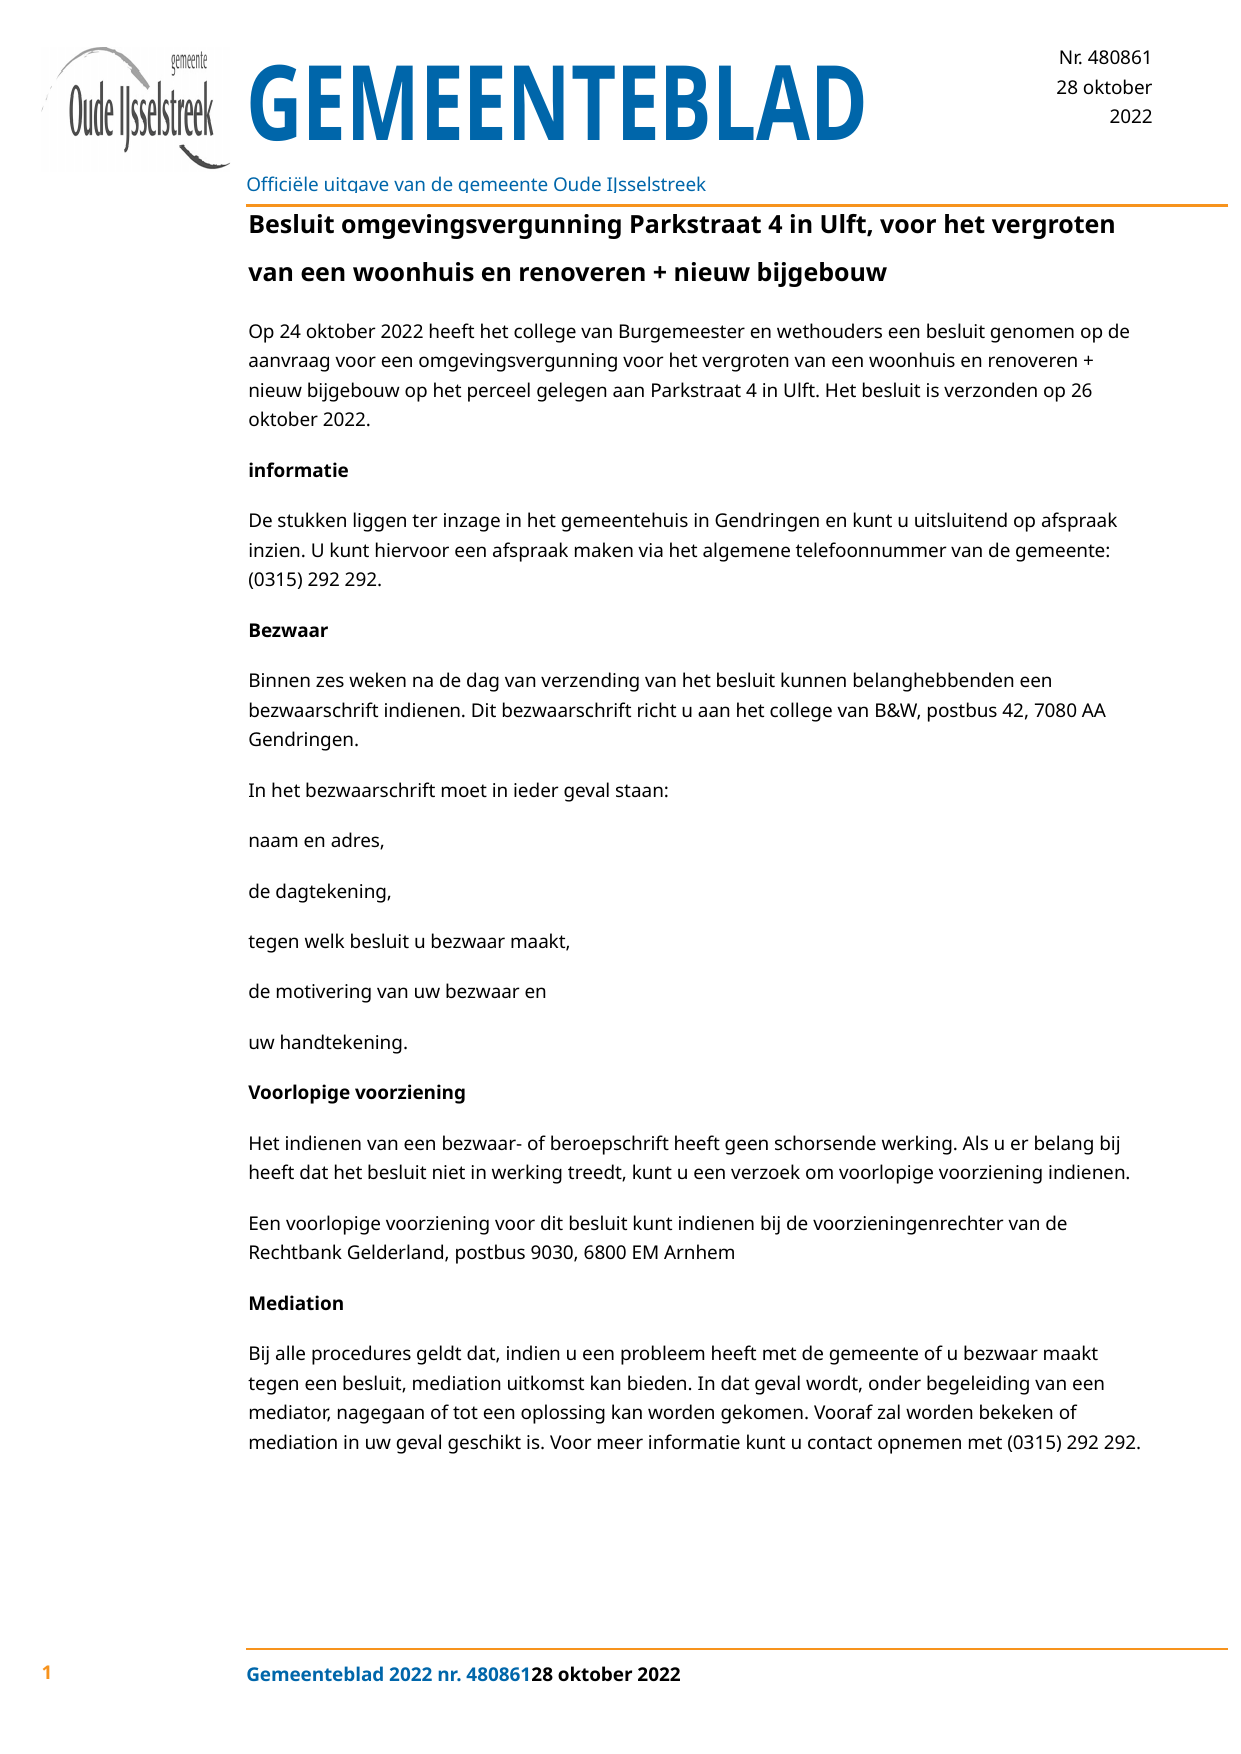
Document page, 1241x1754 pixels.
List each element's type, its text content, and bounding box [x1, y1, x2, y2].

text In het bezwaarschrift moet in ieder geval staan: [248, 777, 1152, 803]
text Bij alle procedures geldt dat, indien u een probleem heeft met de gemeente of u bezwaar maakt tegen een besluit, mediation uitkomst kan bieden. In dat geval wordt, onder begeleiding van een mediator, nagegaan of tot een oplossing kan worden gekomen. Vooraf zal worden bekeken of mediation in uw geval geschikt is. Voor meer informatie kunt u contact opnemen met (0315) 292 292. [248, 1340, 1152, 1455]
text uw handtekening. [248, 1029, 1152, 1055]
text Een voorlopige voorziening voor dit besluit kunt indienen bij de voorzieningenrechter van de Rechtbank Gelderland, postbus 9030, 6800 EM Arnhem [248, 1210, 1152, 1265]
text de motivering van uw bezwaar en [248, 979, 1152, 1004]
text Besluit omgevingsvergunning Parkstraat 4 in Ulft, voor het vergroten van een woonhuis en renoveren + nieuw bijgebouw [248, 207, 1152, 288]
picture [41, 47, 231, 172]
text Het indienen van een bezwaar- of beroepschrift heeft geen schorsende werking. Als u er belang bij heeft dat het besluit niet in werking treedt, kunt u een verzoek om voorlopige voorziening indienen. [248, 1130, 1152, 1185]
text De stukken liggen ter inzage in het gemeentehuis in Gendringen en kunt u uitsluitend op afspraak inzien. U kunt hiervoor een afspraak maken via het algemene telefoonnummer van de gemeente: (0315) 292 292. [248, 507, 1152, 592]
text Op 24 oktober 2022 heeft het college van Burgemeester en wethouders een besluit genomen op de aanvraag voor een omgevingsvergunning voor het vergroten van een woonhuis en renoveren + nieuw bijgebouw op het perceel gelegen aan Parkstraat 4 in Ulft. Het besluit is verzonden op 26 oktober 2022. [248, 318, 1152, 432]
text de dagtekening, [248, 878, 1152, 904]
text naam en adres, [248, 827, 1152, 853]
text Voorlopige voorziening [248, 1079, 1152, 1105]
text Bezwaar [248, 617, 1152, 643]
text Binnen zes weken na de dag van verzending van het besluit kunnen belanghebbenden een bezwaarschrift indienen. Dit bezwaarschrift richt u aan het college van B&W, postbus 42, 7080 AA Gendringen. [248, 667, 1152, 752]
text informatie [248, 457, 1152, 483]
text tegen welk besluit u bezwaar maakt, [248, 928, 1152, 954]
text Mediation [248, 1290, 1152, 1316]
